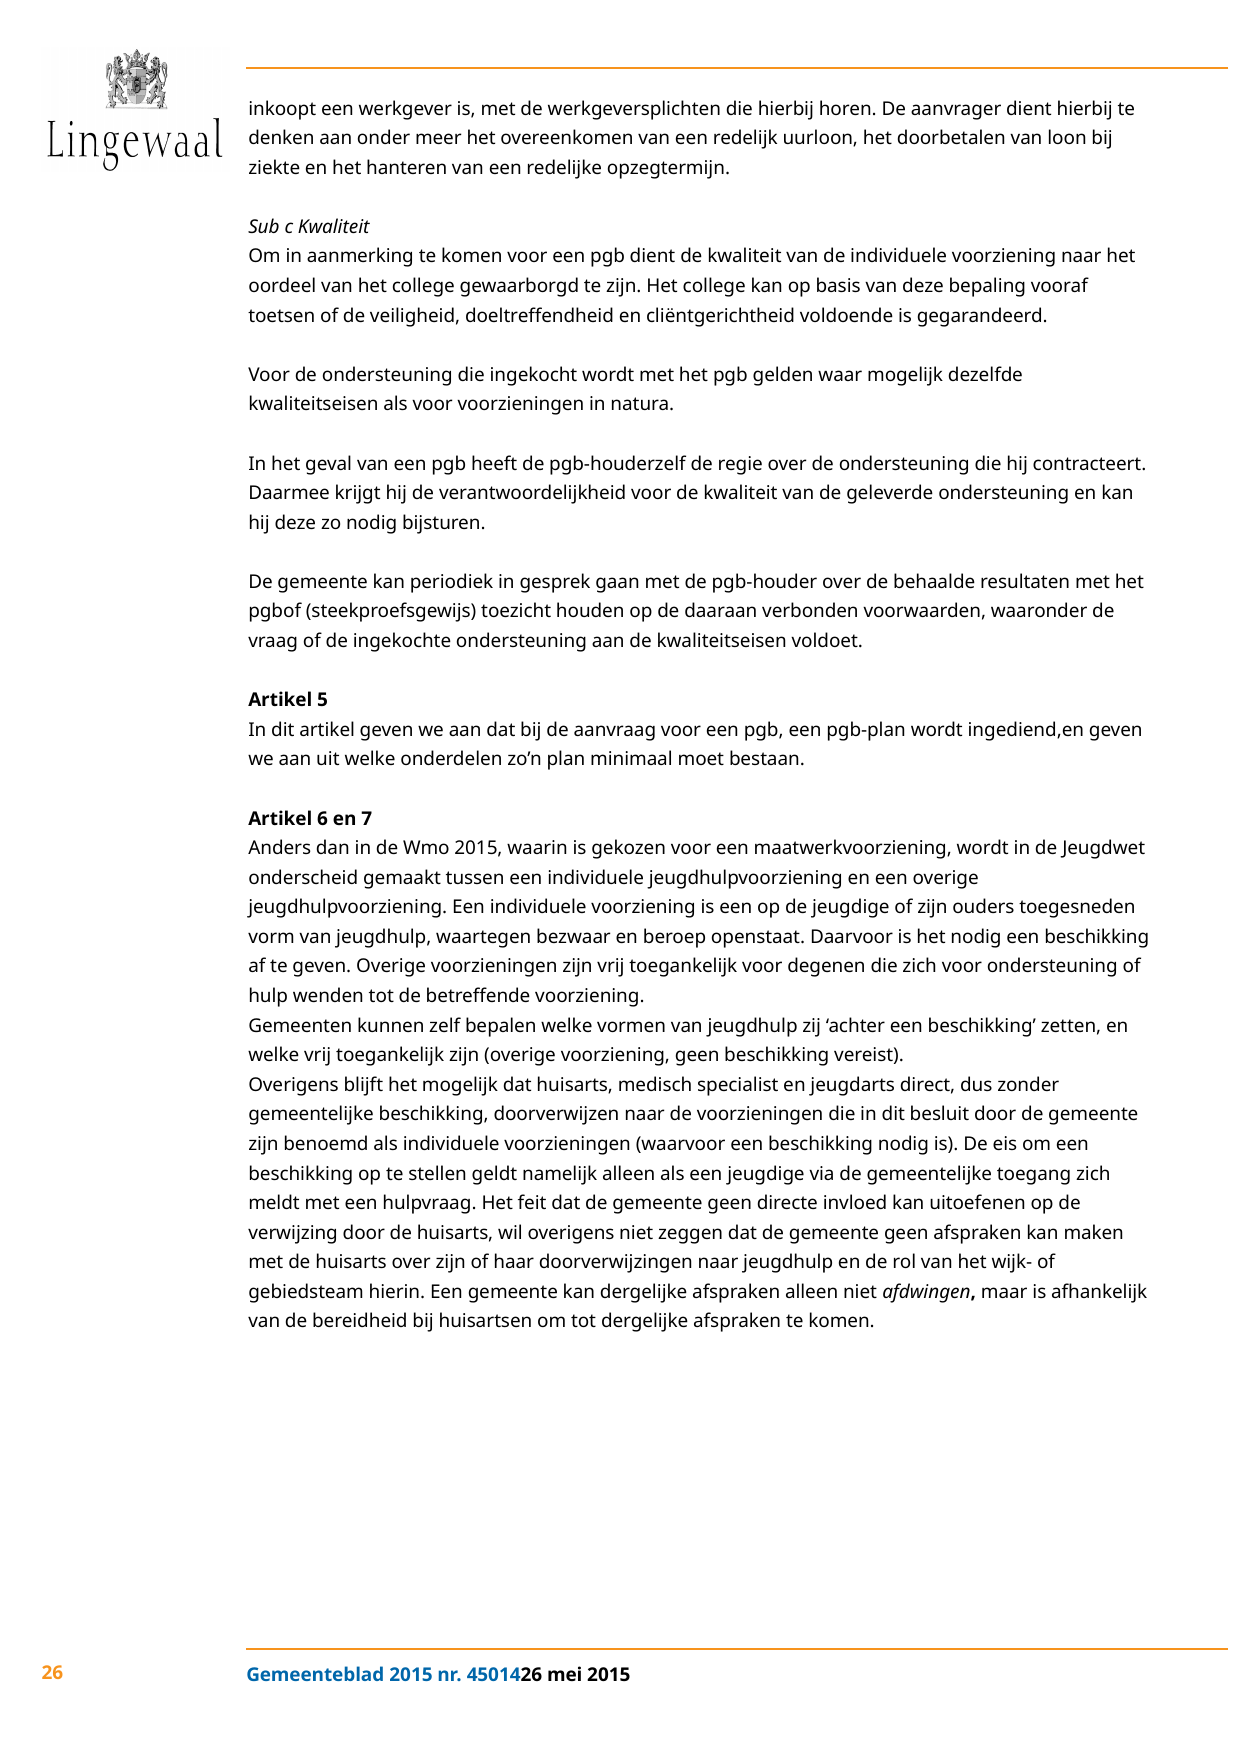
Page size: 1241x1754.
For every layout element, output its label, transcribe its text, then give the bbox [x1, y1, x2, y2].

picture [41, 47, 231, 172]
text Anders dan in de Wmo 2015, waarin is gekozen voor een maatwerkvoorziening, wordt in de Jeugdwet onderscheid gemaakt tussen een individuele jeugdhulpvoorziening en een overige jeugdhulpvoorziening. Een individuele voorziening is een op de jeugdige of zijn ouders toegesneden vorm van jeugdhulp, waartegen bezwaar en beroep openstaat. Daarvoor is het nodig een beschikking af te geven. Overige voorzieningen zijn vrij toegankelijk voor degenen die zich voor ondersteuning of hulp wenden tot de betreffende voorziening. [248, 834, 1152, 1008]
text Om in aanmerking te komen voor een pgb dient de kwaliteit van de individuele voorziening naar het oordeel van het college gewaarborgd te zijn. Het college kan op basis van deze bepaling vooraf toetsen of de veiligheid, doeltreffendheid en cliëntgerichtheid voldoende is gegarandeerd. [248, 243, 1152, 328]
text Artikel 6 en 7 [248, 805, 1152, 831]
text Voor de ondersteuning die ingekocht wordt met het pgb gelden waar mogelijk dezelfde kwaliteitseisen als voor voorzieningen in natura. [248, 361, 1152, 416]
text inkoopt een werkgever is, met de werkgeversplichten die hierbij horen. De aanvrager dient hierbij te denken aan onder meer het overeenkomen van een redelijk uurloon, het doorbetalen van loon bij ziekte en het hanteren van een redelijke opzegtermijn. [248, 95, 1152, 180]
text In dit artikel geven we aan dat bij de aanvraag voor een pgb, een pgb-plan wordt ingediend,en geven we aan uit welke onderdelen zo’n plan minimaal moet bestaan. [248, 716, 1152, 771]
text De gemeente kan periodiek in gesprek gaan met de pgb-houder over de behaalde resultaten met het pgbof (steekproefsgewijs) toezicht houden op de daaraan verbonden voorwaarden, waaronder de vraag of de ingekochte ondersteuning aan de kwaliteitseisen voldoet. [248, 568, 1152, 653]
text Artikel 5 [248, 686, 1152, 712]
text Gemeenten kunnen zelf bepalen welke vormen van jeugdhulp zij ‘achter een beschikking’ zetten, en welke vrij toegankelijk zijn (overige voorziening, geen beschikking vereist). [248, 1012, 1152, 1067]
text In het geval van een pgb heeft de pgb-houderzelf de regie over de ondersteuning die hij contracteert. Daarmee krijgt hij de verantwoordelijkheid voor de kwaliteit van de geleverde ondersteuning en kan hij deze zo nodig bijsturen. [248, 450, 1152, 535]
text Sub c Kwaliteit [248, 213, 1152, 239]
text Overigens blijft het mogelijk dat huisarts, medisch specialist en jeugdarts direct, dus zonder gemeentelijke beschikking, doorverwijzen naar de voorzieningen die in dit besluit door de gemeente zijn benoemd als individuele voorzieningen (waarvoor een beschikking nodig is). De eis om een beschikking op te stellen geldt namelijk alleen als een jeugdige via de gemeentelijke toegang zich meldt met een hulpvraag. Het feit dat de gemeente geen directe invloed kan uitoefenen op de verwijzing door de huisarts, wil overigens niet zeggen dat de gemeente geen afspraken kan maken met de huisarts over zijn of haar doorverwijzingen naar jeugdhulp en de rol van het wijk- of gebiedsteam hierin. Een gemeente kan dergelijke afspraken alleen niet afdwingen, maar is afhankelijk van de bereidheid bij huisartsen om tot dergelijke afspraken te komen. [248, 1071, 1152, 1333]
